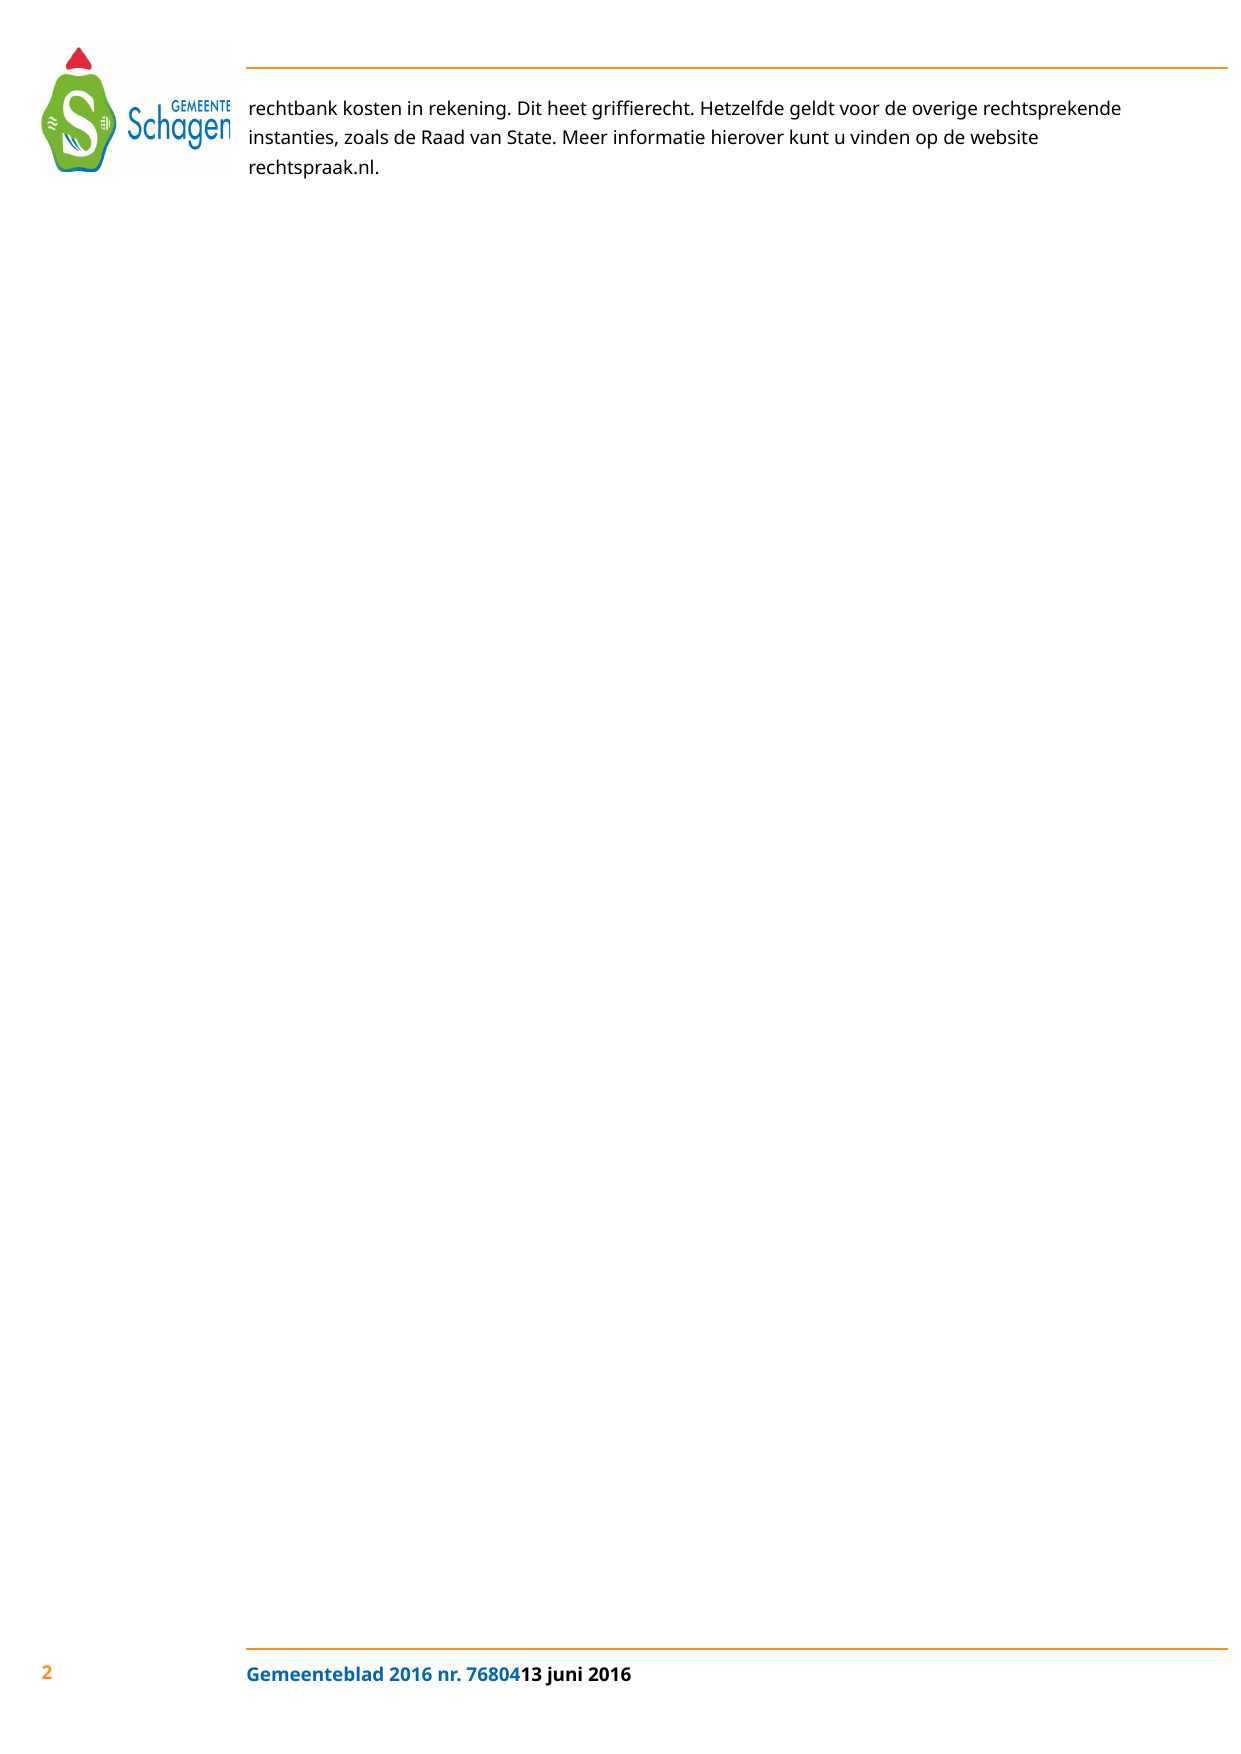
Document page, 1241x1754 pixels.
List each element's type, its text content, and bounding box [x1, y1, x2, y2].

text rechtbank kosten in rekening. Dit heet griffierecht. Hetzelfde geldt voor de overige rechtsprekende instanties, zoals de Raad van State. Meer informatie hierover kunt u vinden op de website rechtspraak.nl. [248, 95, 1152, 180]
picture [41, 47, 231, 172]
